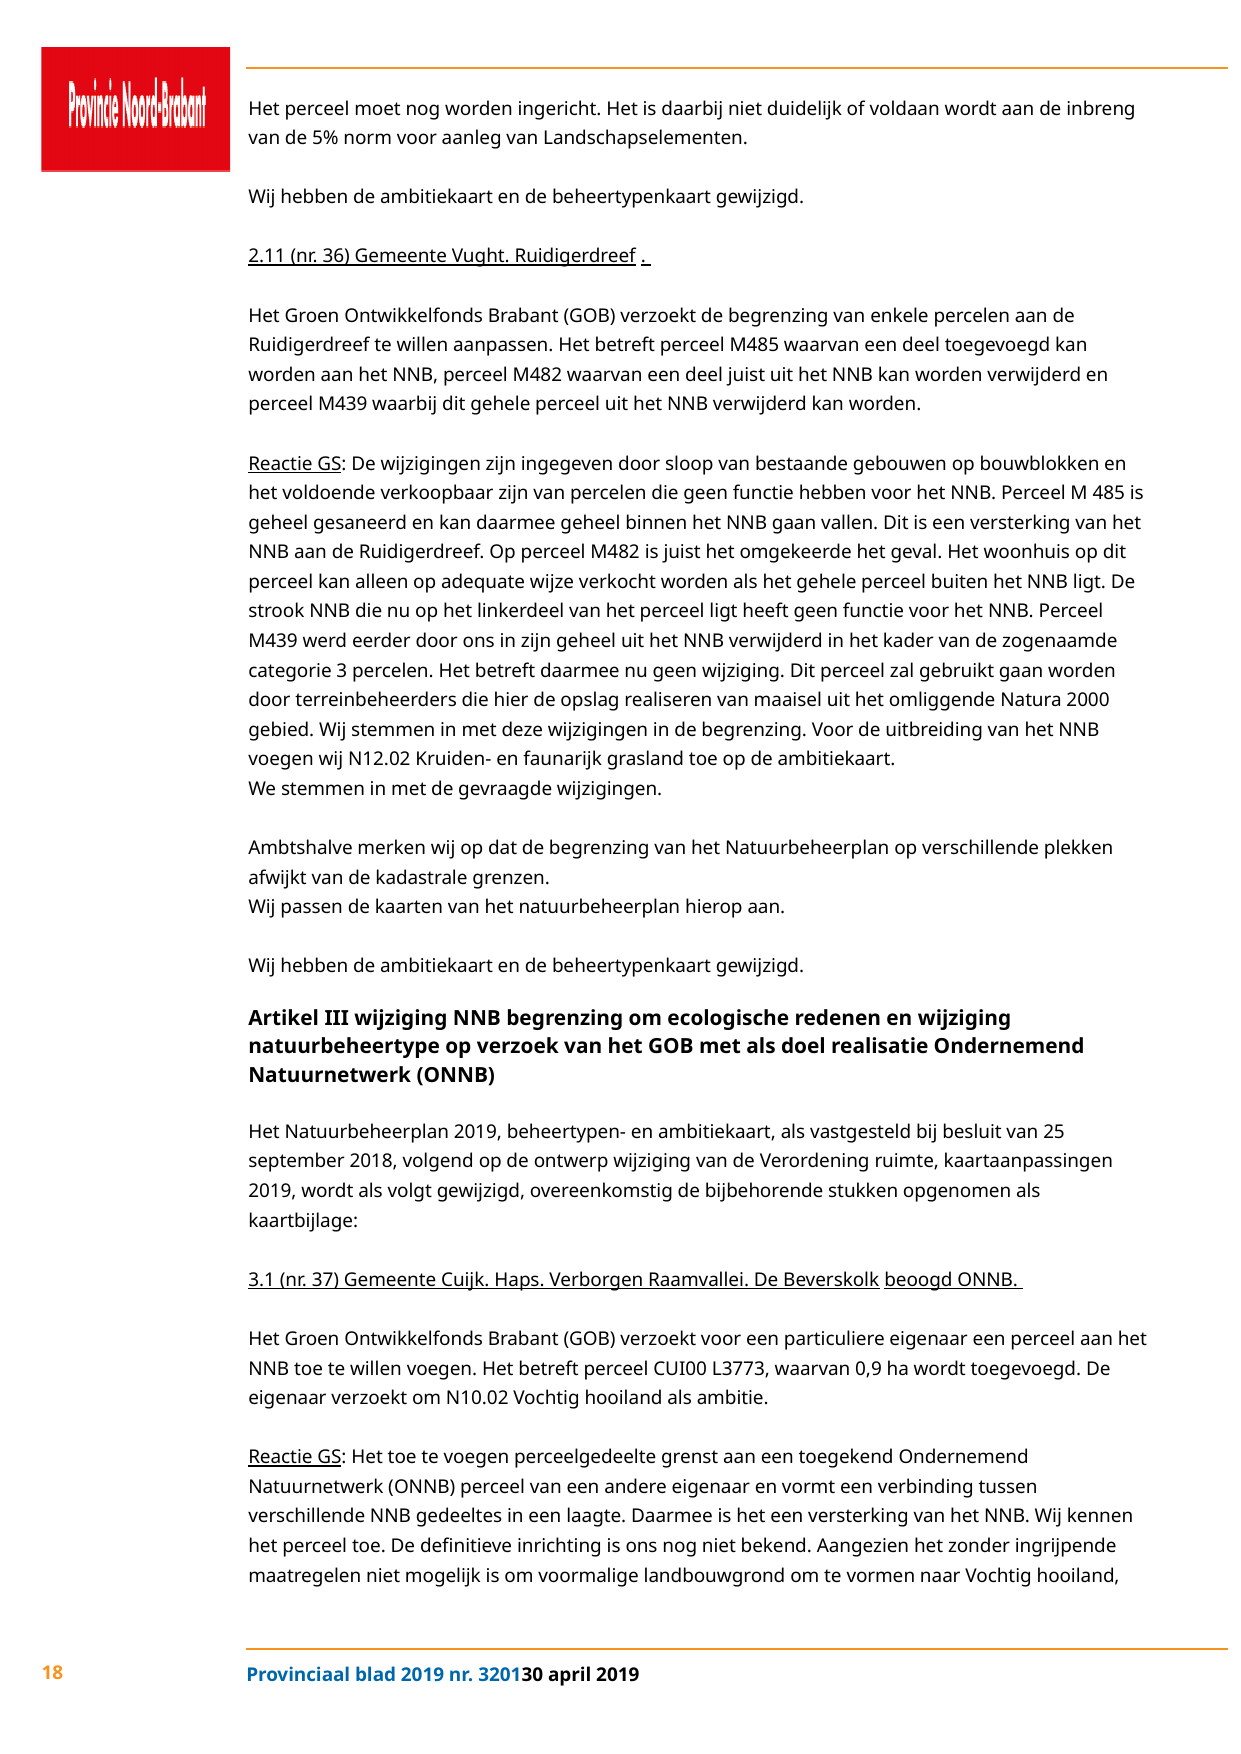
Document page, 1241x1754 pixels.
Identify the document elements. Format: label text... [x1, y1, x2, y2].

text Het Groen Ontwikkelfonds Brabant (GOB) verzoekt voor een particuliere eigenaar een perceel aan het NNB toe te willen voegen. Het betreft perceel CUI00 L3773, waarvan 0,9 ha wordt toegevoegd. De eigenaar verzoekt om N10.02 Vochtig hooiland als ambitie. [248, 1325, 1152, 1410]
text Ambtshalve merken wij op dat de begrenzing van het Natuurbeheerplan op verschillende plekken afwijkt van de kadastrale grenzen. [248, 834, 1152, 890]
text Wij hebben de ambitiekaart en de beheertypenkaart gewijzigd. [248, 183, 1152, 209]
text 2.11 (nr. 36) Gemeente Vught. Ruidigerdreef . [248, 243, 1152, 268]
text 3.1 (nr. 37) Gemeente Cuijk. Haps. Verborgen Raamvallei. De Beverskolk beoogd ONNB. [248, 1266, 1152, 1292]
text Het perceel moet nog worden ingericht. Het is daarbij niet duidelijk of voldaan wordt aan de inbreng van de 5% norm voor aanleg van Landschapselementen. [248, 95, 1152, 150]
text Artikel III wijziging NNB begrenzing om ecologische redenen en wijziging natuurbeheertype op verzoek van het GOB met als doel realisatie Ondernemend Natuurnetwerk (ONNB) [248, 1003, 1152, 1088]
text Het Groen Ontwikkelfonds Brabant (GOB) verzoekt de begrenzing van enkele percelen aan de Ruidigerdreef te willen aanpassen. Het betreft perceel M485 waarvan een deel toegevoegd kan worden aan het NNB, perceel M482 waarvan een deel juist uit het NNB kan worden verwijderd en perceel M439 waarbij dit gehele perceel uit het NNB verwijderd kan worden. [248, 302, 1152, 416]
picture [41, 47, 231, 172]
text We stemmen in met de gevraagde wijzigingen. [248, 775, 1152, 801]
text Wij passen de kaarten van het natuurbeheerplan hierop aan. [248, 893, 1152, 919]
text Het Natuurbeheerplan 2019, beheertypen- en ambitiekaart, als vastgesteld bij besluit van 25 september 2018, volgend op de ontwerp wijziging van de Verordening ruimte, kaartaanpassingen 2019, wordt als volgt gewijzigd, overeenkomstig de bijbehorende stukken opgenomen als kaartbijlage: [248, 1118, 1152, 1232]
text Reactie GS: Het toe te voegen perceelgedeelte grenst aan een toegekend Ondernemend Natuurnetwerk (ONNB) perceel van een andere eigenaar en vormt een verbinding tussen verschillende NNB gedeeltes in een laagte. Daarmee is het een versterking van het NNB. Wij kennen het perceel toe. De definitieve inrichting is ons nog niet bekend. Aangezien het zonder ingrijpende maatregelen niet mogelijk is om voormalige landbouwgrond om te vormen naar Vochtig hooiland, [248, 1443, 1152, 1587]
text Reactie GS: De wijzigingen zijn ingegeven door sloop van bestaande gebouwen op bouwblokken en het voldoende verkoopbaar zijn van percelen die geen functie hebben voor het NNB. Perceel M 485 is geheel gesaneerd en kan daarmee geheel binnen het NNB gaan vallen. Dit is een versterking van het NNB aan de Ruidigerdreef. Op perceel M482 is juist het omgekeerde het geval. Het woonhuis op dit perceel kan alleen op adequate wijze verkocht worden als het gehele perceel buiten het NNB ligt. De strook NNB die nu op het linkerdeel van het perceel ligt heeft geen functie voor het NNB. Perceel M439 werd eerder door ons in zijn geheel uit het NNB verwijderd in het kader van de zogenaamde categorie 3 percelen. Het betreft daarmee nu geen wijziging. Dit perceel zal gebruikt gaan worden door terreinbeheerders die hier de opslag realiseren van maaisel uit het omliggende Natura 2000 gebied. Wij stemmen in met deze wijzigingen in de begrenzing. Voor de uitbreiding van het NNB voegen wij N12.02 Kruiden- en faunarijk grasland toe op de ambitiekaart. [248, 450, 1152, 771]
text Wij hebben de ambitiekaart en de beheertypenkaart gewijzigd. [248, 953, 1152, 978]
